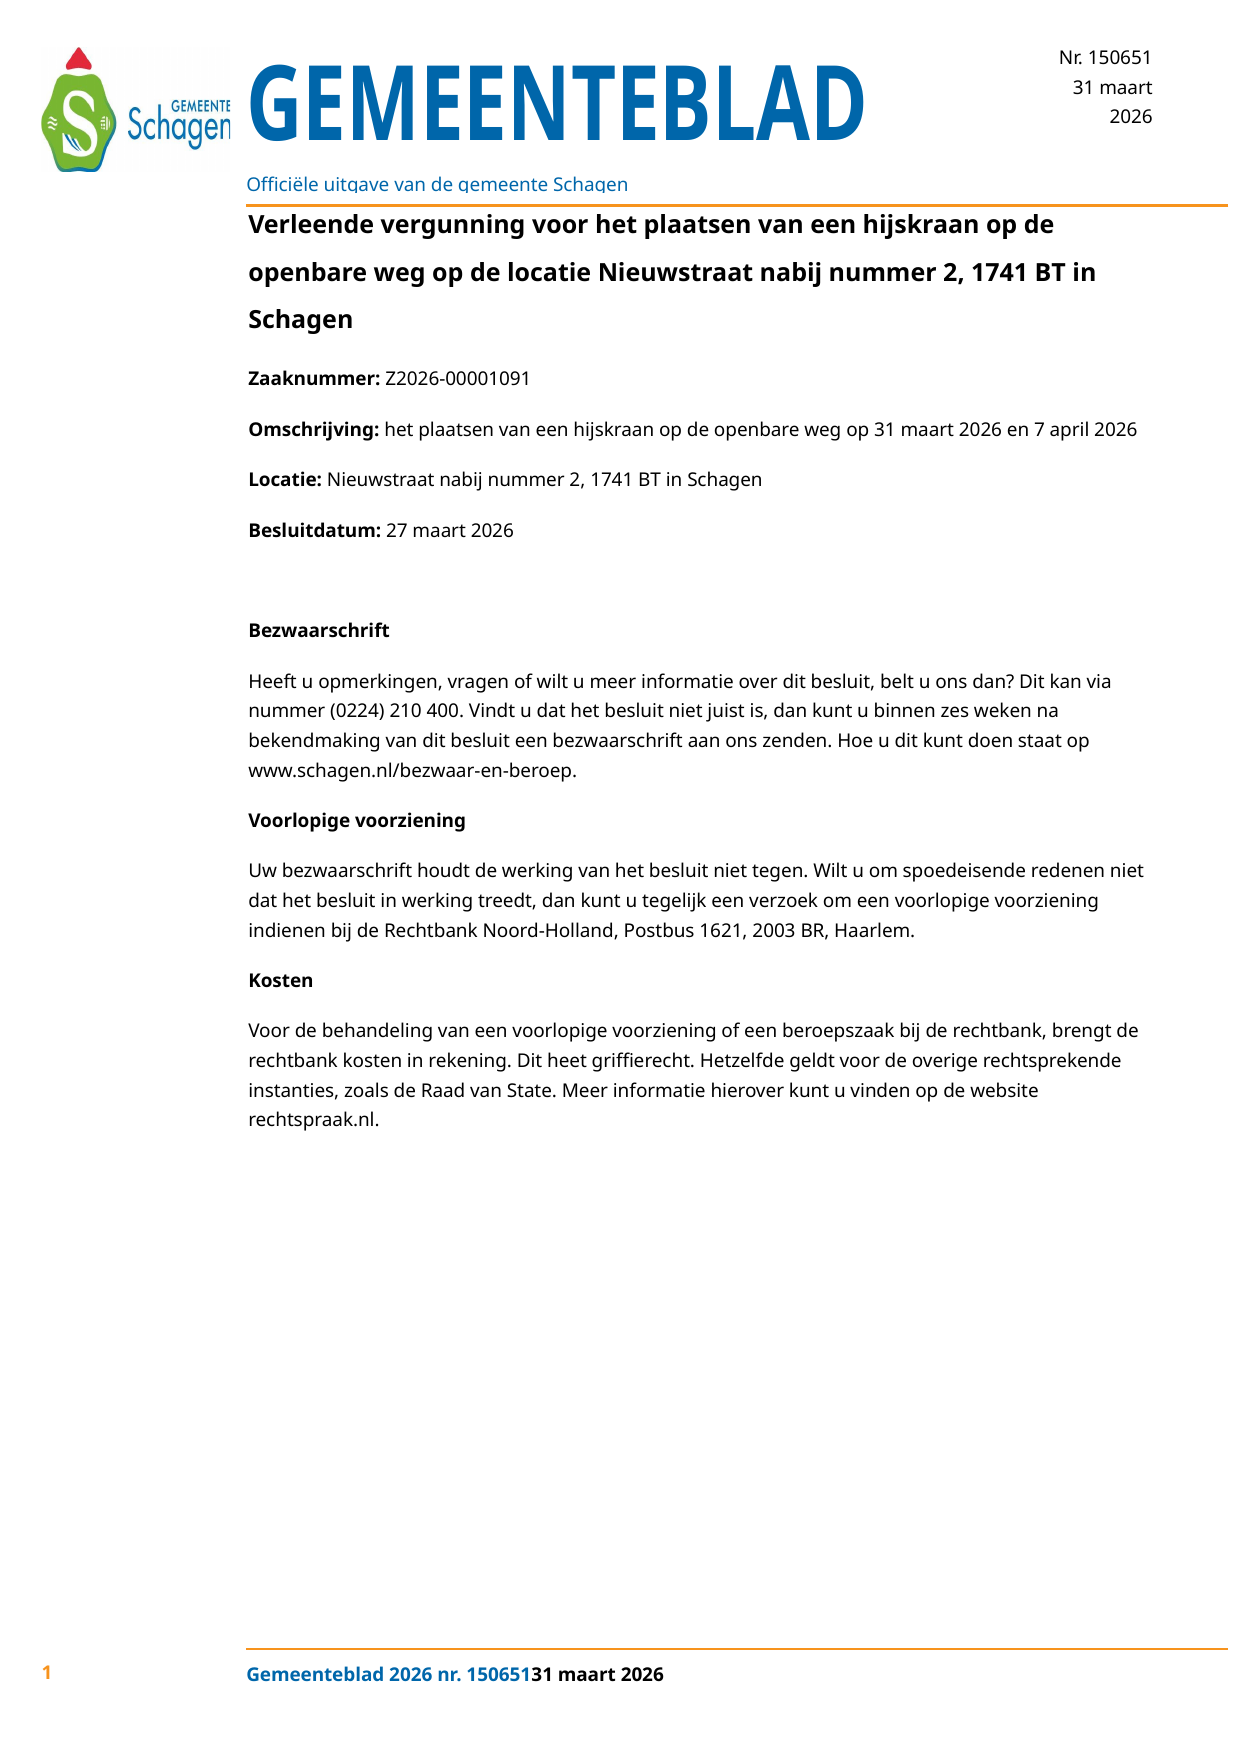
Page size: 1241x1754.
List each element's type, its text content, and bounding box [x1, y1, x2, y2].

text Besluitdatum: 27 maart 2026 [248, 517, 1152, 542]
text Voorlopige voorziening [248, 807, 1152, 833]
text Zaaknummer: Z2026-00001091 [248, 366, 1152, 391]
text Locatie: Nieuwstraat nabij nummer 2, 1741 BT in Schagen [248, 466, 1152, 492]
text Voor de behandeling van een voorlopige voorziening of een beroepszaak bij de rechtbank, brengt de rechtbank kosten in rekening. Dit heet griffierecht. Hetzelfde geldt voor de overige rechtsprekende instanties, zoals de Raad van State. Meer informatie hierover kunt u vinden op de website rechtspraak.nl. [248, 1018, 1152, 1132]
picture [41, 47, 231, 172]
text Verleende vergunning voor het plaatsen van een hijskraan op de openbare weg op de locatie Nieuwstraat nabij nummer 2, 1741 BT in Schagen [248, 207, 1152, 336]
text Uw bezwaarschrift houdt de werking van het besluit niet tegen. Wilt u om spoedeisende redenen niet dat het besluit in werking treedt, dan kunt u tegelijk een verzoek om een voorlopige voorziening indienen bij de Rechtbank Noord-Holland, Postbus 1621, 2003 BR, Haarlem. [248, 858, 1152, 942]
text Omschrijving: het plaatsen van een hijskraan op de openbare weg op 31 maart 2026 en 7 april 2026 [248, 416, 1152, 442]
text Heeft u opmerkingen, vragen of wilt u meer informatie over dit besluit, belt u ons dan? Dit kan via nummer (0224) 210 400. Vindt u dat het besluit niet juist is, dan kunt u binnen zes weken na bekendmaking van dit besluit een bezwaarschrift aan ons zenden. Hoe u dit kunt doen staat op www.schagen.nl/bezwaar-en-beroep. [248, 668, 1152, 782]
text Bezwaarschrift [248, 618, 1152, 643]
text Kosten [248, 967, 1152, 993]
